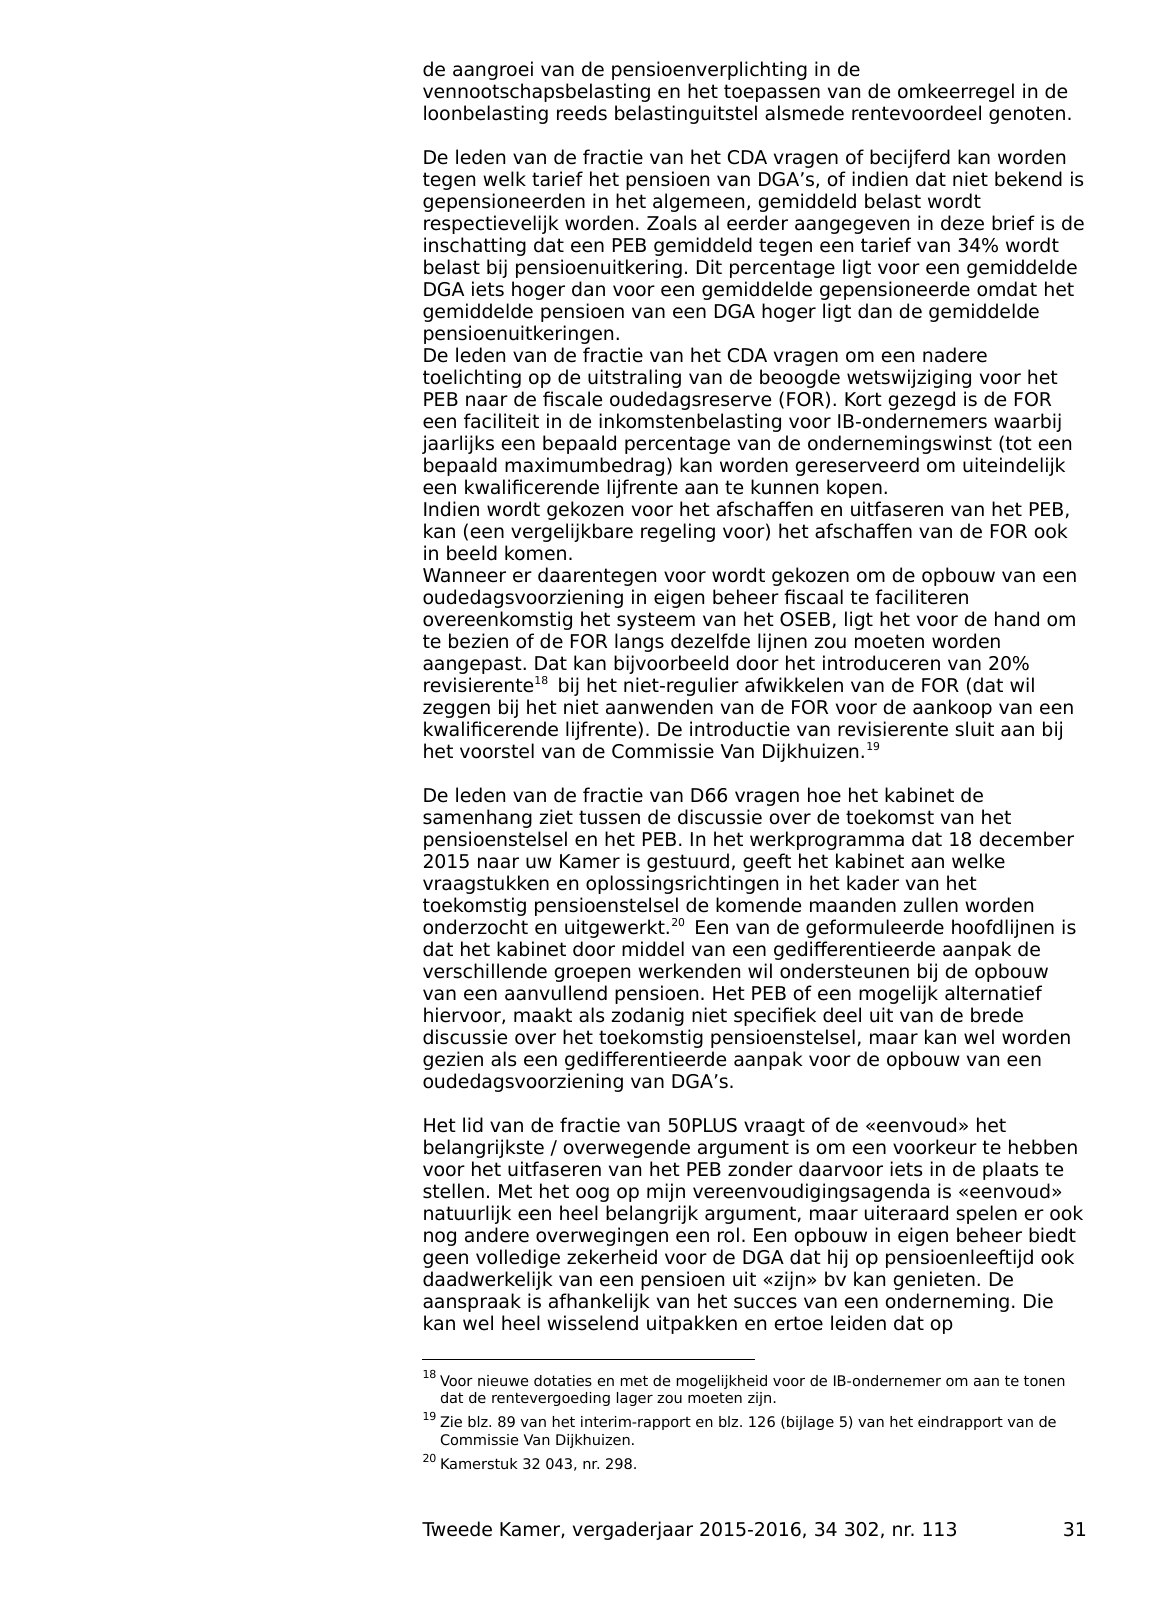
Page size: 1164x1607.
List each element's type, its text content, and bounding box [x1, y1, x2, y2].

text Zie blz. 89 van het interim-rapport en blz. 126 (bijlage 5) van het eindrapport van de Commissie Van Dijkhuizen. [422, 1410, 1087, 1449]
text Kamerstuk 32 043, nr. 298. [422, 1452, 1087, 1474]
text Voor nieuwe dotaties en met de mogelijkheid voor de IB-ondernemer om aan te tonen dat de rentevergoeding lager zou moeten zijn. [422, 1368, 1087, 1407]
text De leden van de fractie van D66 vragen hoe het kabinet de samenhang ziet tussen de discussie over de toekomst van het pensioenstelsel en het PEB. In het werkprogramma dat 18 december 2015 naar uw Kamer is gestuurd, geeft het kabinet aan welke vraagstukken en oplossingsrichtingen in het kader van het toekomstig pensioenstelsel de komende maanden zullen worden onderzocht en uitgewerkt. Een van de geformuleerde hoofdlijnen is dat het kabinet door middel van een gedifferentieerde aanpak de verschillende groepen werkenden wil ondersteunen bij de opbouw van een aanvullend pensioen. Het PEB of een mogelijk alternatief hiervoor, maakt als zodanig niet specifiek deel uit van de brede discussie over het toekomstig pensioenstelsel, maar kan wel worden gezien als een gedifferentieerde aanpak voor de opbouw van een oudedagsvoorziening van DGA’s. [422, 785, 1087, 1092]
text de aangroei van de pensioenverplichting in de vennootschapsbelasting en het toepassen van de omkeerregel in de loonbelasting reeds belastinguitstel alsmede rentevoordeel genoten. [422, 59, 1087, 125]
text De leden van de fractie van het CDA vragen of becijferd kan worden tegen welk tarief het pensioen van DGA’s, of indien dat niet bekend is gepensioneerden in het algemeen, gemiddeld belast wordt respectievelijk worden. Zoals al eerder aangegeven in deze brief is de inschatting dat een PEB gemiddeld tegen een tarief van 34% wordt belast bij pensioenuitkering. Dit percentage ligt voor een gemiddelde DGA iets hoger dan voor een gemiddelde gepensioneerde omdat het gemiddelde pensioen van een DGA hoger ligt dan de gemiddelde pensioenuitkeringen. [422, 147, 1087, 345]
text Indien wordt gekozen voor het afschaffen en uitfaseren van het PEB, kan (een vergelijkbare regeling voor) het afschaffen van de FOR ook in beeld komen. [422, 499, 1087, 565]
text De leden van de fractie van het CDA vragen om een nadere toelichting op de uitstraling van de beoogde wetswijziging voor het PEB naar de fiscale oudedagsreserve (FOR). Kort gezegd is de FOR een faciliteit in de inkomstenbelasting voor IB-ondernemers waarbij jaarlijks een bepaald percentage van de ondernemingswinst (tot een bepaald maximumbedrag) kan worden gereserveerd om uiteindelijk een kwalificerende lijfrente aan te kunnen kopen. [422, 345, 1087, 499]
text Wanneer er daarentegen voor wordt gekozen om de opbouw van een oudedagsvoorziening in eigen beheer fiscaal te faciliteren overeenkomstig het systeem van het OSEB, ligt het voor de hand om te bezien of de FOR langs dezelfde lijnen zou moeten worden aangepast. Dat kan bijvoorbeeld door het introduceren van 20% revisierente bij het niet-regulier afwikkelen van de FOR (dat wil zeggen bij het niet aanwenden van de FOR voor de aankoop van een kwalificerende lijfrente). De introductie van revisierente sluit aan bij het voorstel van de Commissie Van Dijkhuizen. [422, 565, 1087, 763]
text Het lid van de fractie van 50PLUS vraagt of de «eenvoud» het belangrijkste / overwegende argument is om een voorkeur te hebben voor het uitfaseren van het PEB zonder daarvoor iets in de plaats te stellen. Met het oog op mijn vereenvoudigingsagenda is «eenvoud» natuurlijk een heel belangrijk argument, maar uiteraard spelen er ook nog andere overwegingen een rol. Een opbouw in eigen beheer biedt geen volledige zekerheid voor de DGA dat hij op pensioenleeftijd ook daadwerkelijk van een pensioen uit «zijn» bv kan genieten. De aanspraak is afhankelijk van het succes van een onderneming. Die kan wel heel wisselend uitpakken en ertoe leiden dat op [422, 1115, 1087, 1334]
